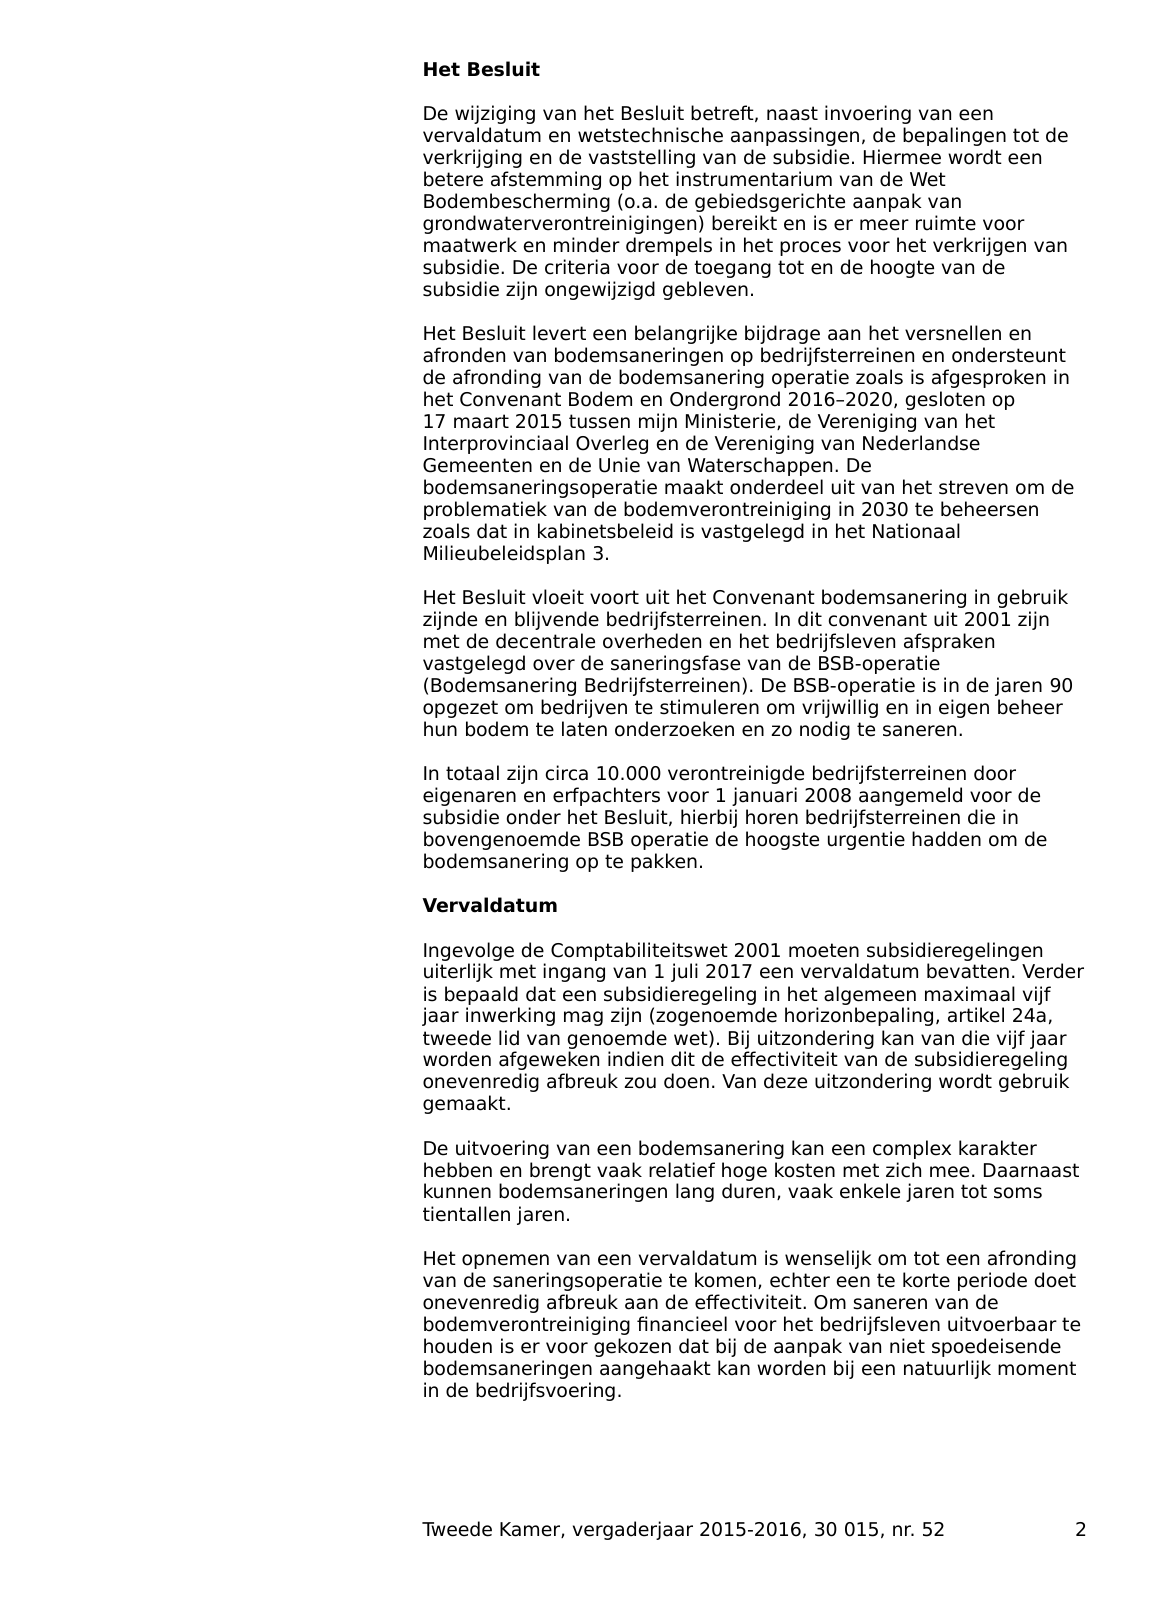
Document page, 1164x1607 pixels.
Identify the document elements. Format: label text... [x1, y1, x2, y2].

text Het opnemen van een vervaldatum is wenselijk om tot een afronding van de saneringsoperatie te komen, echter een te korte periode doet onevenredig afbreuk aan de effectiviteit. Om saneren van de bodemverontreiniging financieel voor het bedrijfsleven uitvoerbaar te houden is er voor gekozen dat bij de aanpak van niet spoedeisende bodemsaneringen aangehaakt kan worden bij een natuurlijk moment in de bedrijfsvoering. [422, 1248, 1087, 1401]
text De uitvoering van een bodemsanering kan een complex karakter hebben en brengt vaak relatief hoge kosten met zich mee. Daarnaast kunnen bodemsaneringen lang duren, vaak enkele jaren tot soms tientallen jaren. [422, 1137, 1087, 1225]
subtitle Het Besluit [422, 59, 1087, 81]
subtitle Vervaldatum [422, 895, 1087, 917]
text Het Besluit vloeit voort uit het Convenant bodemsanering in gebruik zijnde en blijvende bedrijfsterreinen. In dit convenant uit 2001 zijn met de decentrale overheden en het bedrijfsleven afspraken vastgelegd over de saneringsfase van de BSB-operatie (Bodemsanering Bedrijfsterreinen). De BSB-operatie is in de jaren 90 opgezet om bedrijven te stimuleren om vrijwillig en in eigen beheer hun bodem te laten onderzoeken en zo nodig te saneren. [422, 587, 1087, 741]
text In totaal zijn circa 10.000 verontreinigde bedrijfsterreinen door eigenaren en erfpachters voor 1 januari 2008 aangemeld voor de subsidie onder het Besluit, hierbij horen bedrijfsterreinen die in bovengenoemde BSB operatie de hoogste urgentie hadden om de bodemsanering op te pakken. [422, 763, 1087, 873]
text Het Besluit levert een belangrijke bijdrage aan het versnellen en afronden van bodemsaneringen op bedrijfsterreinen en ondersteunt de afronding van de bodemsanering operatie zoals is afgesproken in het Convenant Bodem en Ondergrond 2016–2020, gesloten op 17 maart 2015 tussen mijn Ministerie, de Vereniging van het Interprovinciaal Overleg en de Vereniging van Nederlandse Gemeenten en de Unie van Waterschappen. De bodemsaneringsoperatie maakt onderdeel uit van het streven om de problematiek van de bodemverontreiniging in 2030 te beheersen zoals dat in kabinetsbeleid is vastgelegd in het Nationaal Milieubeleidsplan 3. [422, 323, 1087, 565]
text Ingevolge de Comptabiliteitswet 2001 moeten subsidieregelingen uiterlijk met ingang van 1 juli 2017 een vervaldatum bevatten. Verder is bepaald dat een subsidieregeling in het algemeen maximaal vijf jaar inwerking mag zijn (zogenoemde horizonbepaling, artikel 24a, tweede lid van genoemde wet). Bij uitzondering kan van die vijf jaar worden afgeweken indien dit de effectiviteit van de subsidieregeling onevenredig afbreuk zou doen. Van deze uitzondering wordt gebruik gemaakt. [422, 939, 1087, 1115]
text De wijziging van het Besluit betreft, naast invoering van een vervaldatum en wetstechnische aanpassingen, de bepalingen tot de verkrijging en de vaststelling van de subsidie. Hiermee wordt een betere afstemming op het instrumentarium van de Wet Bodembescherming (o.a. de gebiedsgerichte aanpak van grondwaterverontreinigingen) bereikt en is er meer ruimte voor maatwerk en minder drempels in het proces voor het verkrijgen van subsidie. De criteria voor de toegang tot en de hoogte van de subsidie zijn ongewijzigd gebleven. [422, 103, 1087, 301]
